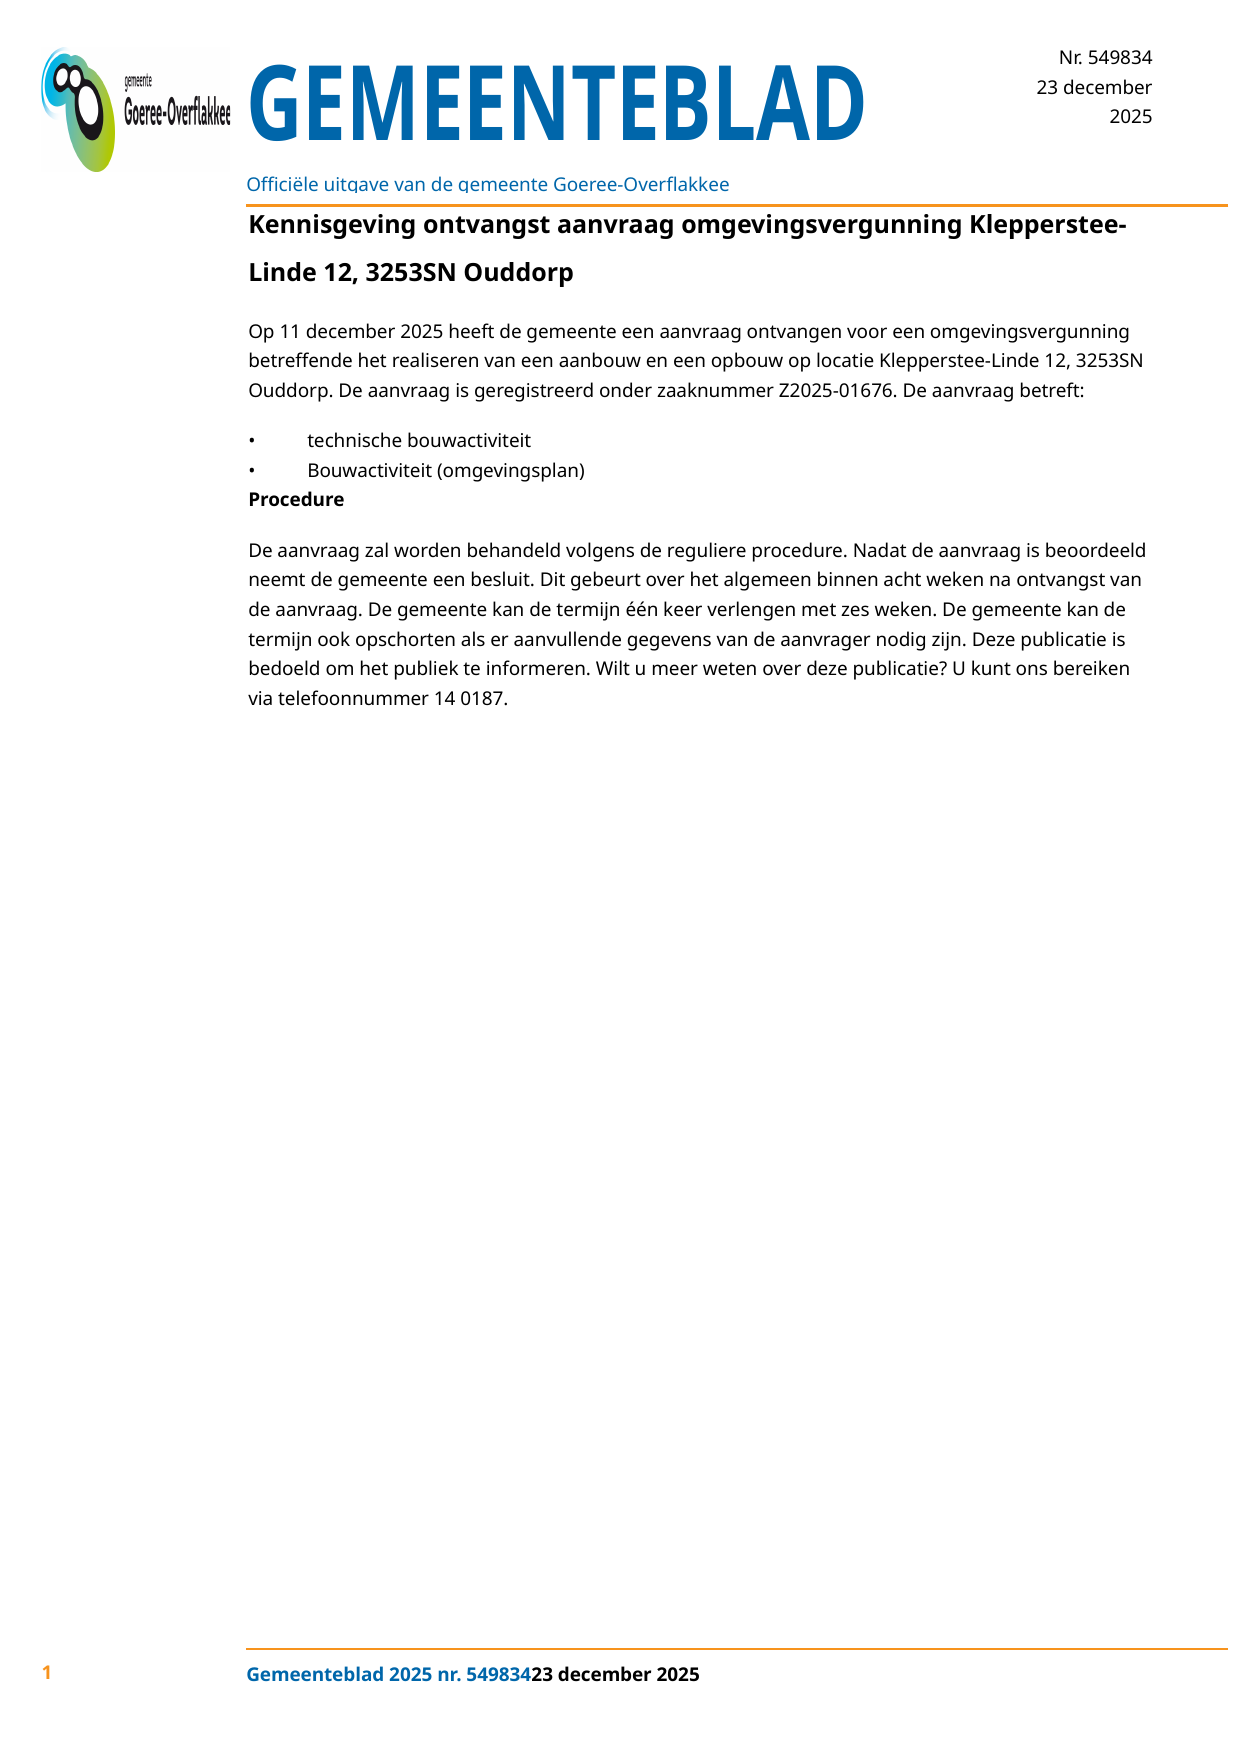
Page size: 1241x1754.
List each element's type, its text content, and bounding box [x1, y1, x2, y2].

list Bouwactiviteit (omgevingsplan) [248, 457, 1152, 483]
text Op 11 december 2025 heeft de gemeente een aanvraag ontvangen voor een omgevingsvergunning betreffende het realiseren van een aanbouw en een opbouw op locatie Klepperstee-Linde 12, 3253SN Ouddorp. De aanvraag is geregistreerd onder zaaknummer Z2025-01676. De aanvraag betreft: [248, 318, 1152, 403]
list technische bouwactiviteit [248, 427, 1152, 453]
text Kennisgeving ontvangst aanvraag omgevingsvergunning Klepperstee-Linde 12, 3253SN Ouddorp [248, 207, 1152, 288]
text De aanvraag zal worden behandeld volgens de reguliere procedure. Nadat de aanvraag is beoordeeld neemt de gemeente een besluit. Dit gebeurt over het algemeen binnen acht weken na ontvangst van de aanvraag. De gemeente kan de termijn één keer verlengen met zes weken. De gemeente kan de termijn ook opschorten als er aanvullende gegevens van de aanvrager nodig zijn. Deze publicatie is bedoeld om het publiek te informeren. Wilt u meer weten over deze publicatie? U kunt ons bereiken via telefoonnummer 14 0187. [248, 537, 1152, 711]
picture [41, 47, 231, 172]
text Procedure [248, 487, 1152, 512]
